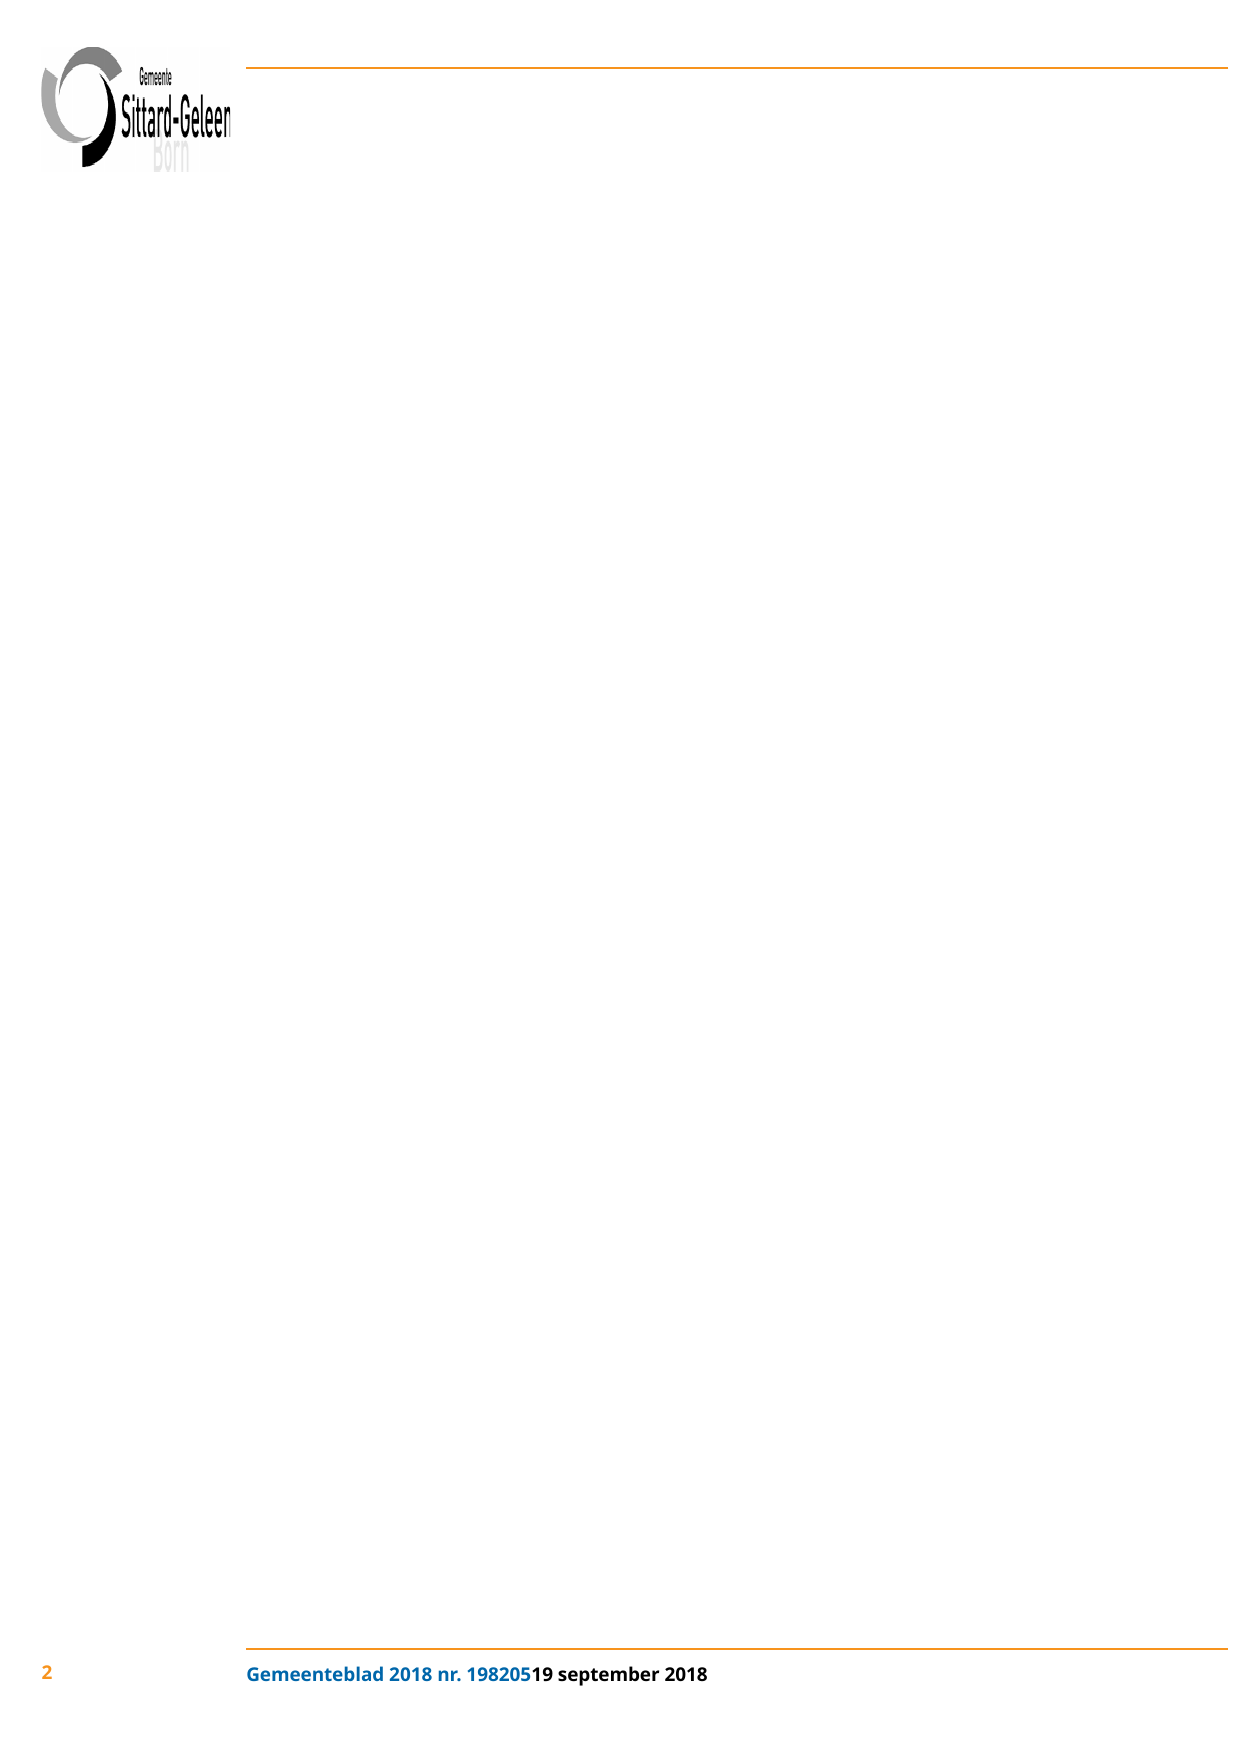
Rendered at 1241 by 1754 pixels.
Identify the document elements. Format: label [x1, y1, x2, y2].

picture [41, 47, 231, 172]
